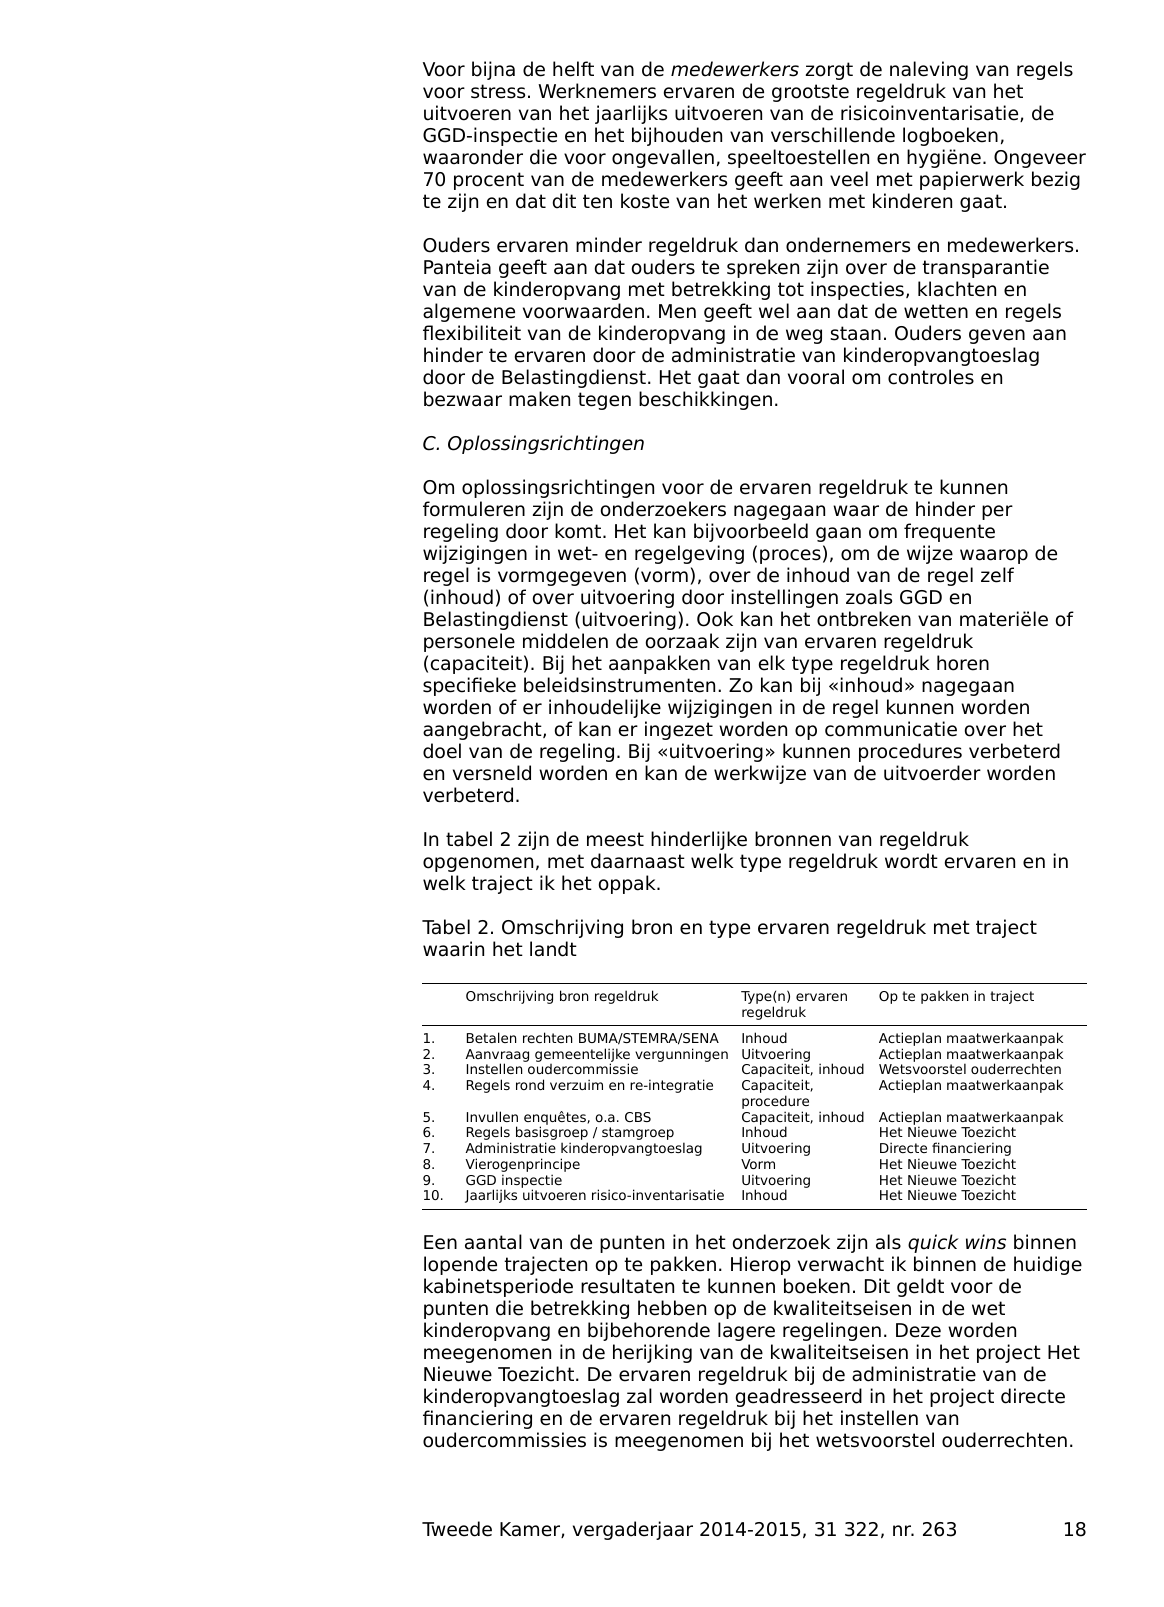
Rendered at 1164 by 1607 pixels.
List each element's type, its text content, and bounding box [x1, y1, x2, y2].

table_cell Vorm [735, 1157, 873, 1172]
table_cell Het Nieuwe Toezicht [873, 1188, 1087, 1208]
table_cell Het Nieuwe Toezicht [873, 1125, 1087, 1141]
text Een aantal van de punten in het onderzoek zijn als quick wins binnen lopende trajecten op te pakken. Hierop verwacht ik binnen de huidige kabinetsperiode resultaten te kunnen boeken. Dit geldt voor de punten die betrekking hebben op de kwaliteitseisen in de wet kinderopvang en bijbehorende lagere regelingen. Deze worden meegenomen in de herijking van de kwaliteitseisen in het project Het Nieuwe Toezicht. De ervaren regeldruk bij de administratie van de kinderopvangtoeslag zal worden geadresseerd in het project directe financiering en de ervaren regeldruk bij het instellen van oudercommissies is meegenomen bij het wetsvoorstel ouderrechten. [422, 1232, 1087, 1451]
table_cell 5. [422, 1109, 459, 1125]
table_header Type(n) ervaren regeldruk [735, 984, 873, 1025]
table_cell Inhoud [735, 1125, 873, 1141]
table_cell 1. [422, 1026, 459, 1046]
table_cell GGD inspectie [459, 1172, 735, 1188]
table_header Op te pakken in traject [873, 984, 1087, 1025]
table_cell Inhoud [735, 1188, 873, 1208]
table_cell 4. [422, 1078, 459, 1109]
table_cell Actieplan maatwerkaanpak [873, 1046, 1087, 1062]
text Tabel 2. Omschrijving bron en type ervaren regeldruk met traject waarin het landt [422, 917, 1087, 961]
table_cell Uitvoering [735, 1141, 873, 1157]
table_cell Het Nieuwe Toezicht [873, 1172, 1087, 1188]
table_cell Instellen oudercommissie [459, 1062, 735, 1078]
table_cell Directe financiering [873, 1141, 1087, 1157]
table_cell Het Nieuwe Toezicht [873, 1157, 1087, 1172]
text In tabel 2 zijn de meest hinderlijke bronnen van regeldruk opgenomen, met daarnaast welk type regeldruk wordt ervaren en in welk traject ik het oppak. [422, 829, 1087, 895]
table_cell Capaciteit, inhoud [735, 1109, 873, 1125]
table_cell 3. [422, 1062, 459, 1078]
table_cell Uitvoering [735, 1172, 873, 1188]
table_cell Actieplan maatwerkaanpak [873, 1109, 1087, 1125]
table_cell Regels rond verzuim en re-integratie [459, 1078, 735, 1109]
table_cell Jaarlijks uitvoeren risico-inventarisatie [459, 1188, 735, 1208]
subtitle C. Oplossingsrichtingen [422, 433, 1087, 455]
table_cell Capaciteit, inhoud [735, 1062, 873, 1078]
table_cell Actieplan maatwerkaanpak [873, 1026, 1087, 1046]
table_header [422, 984, 459, 1025]
table_cell Regels basisgroep / stamgroep [459, 1125, 735, 1141]
text Ouders ervaren minder regeldruk dan ondernemers en medewerkers. Panteia geeft aan dat ouders te spreken zijn over de transparantie van de kinderopvang met betrekking tot inspecties, klachten en algemene voorwaarden. Men geeft wel aan dat de wetten en regels flexibiliteit van de kinderopvang in de weg staan. Ouders geven aan hinder te ervaren door de administratie van kinderopvangtoeslag door de Belastingdienst. Het gaat dan vooral om controles en bezwaar maken tegen beschikkingen. [422, 235, 1087, 411]
text Voor bijna de helft van de medewerkers zorgt de naleving van regels voor stress. Werknemers ervaren de grootste regeldruk van het uitvoeren van het jaarlijks uitvoeren van de risicoinventarisatie, de GGD-inspectie en het bijhouden van verschillende logboeken, waaronder die voor ongevallen, speeltoestellen en hygiëne. Ongeveer 70 procent van de medewerkers geeft aan veel met papierwerk bezig te zijn en dat dit ten koste van het werken met kinderen gaat. [422, 59, 1087, 213]
table_cell Uitvoering [735, 1046, 873, 1062]
table_cell 8. [422, 1157, 459, 1172]
table_cell Wetsvoorstel ouderrechten [873, 1062, 1087, 1078]
table_cell Actieplan maatwerkaanpak [873, 1078, 1087, 1109]
text Om oplossingsrichtingen voor de ervaren regeldruk te kunnen formuleren zijn de onderzoekers nagegaan waar de hinder per regeling door komt. Het kan bijvoorbeeld gaan om frequente wijzigingen in wet- en regelgeving (proces), om de wijze waarop de regel is vormgegeven (vorm), over de inhoud van de regel zelf (inhoud) of over uitvoering door instellingen zoals GGD en Belastingdienst (uitvoering). Ook kan het ontbreken van materiële of personele middelen de oorzaak zijn van ervaren regeldruk (capaciteit). Bij het aanpakken van elk type regeldruk horen specifieke beleidsinstrumenten. Zo kan bij «inhoud» nagegaan worden of er inhoudelijke wijzigingen in de regel kunnen worden aangebracht, of kan er ingezet worden op communicatie over het doel van de regeling. Bij «uitvoering» kunnen procedures verbeterd en versneld worden en kan de werkwijze van de uitvoerder worden verbeterd. [422, 477, 1087, 807]
table_cell Vierogenprincipe [459, 1157, 735, 1172]
table_cell Inhoud [735, 1026, 873, 1046]
table_cell 7. [422, 1141, 459, 1157]
table_cell 9. [422, 1172, 459, 1188]
table_cell Invullen enquêtes, o.a. CBS [459, 1109, 735, 1125]
table_header Omschrijving bron regeldruk [459, 984, 735, 1025]
table_cell 2. [422, 1046, 459, 1062]
table_cell Betalen rechten BUMA/STEMRA/SENA [459, 1026, 735, 1046]
table_cell 10. [422, 1188, 459, 1208]
table_cell Capaciteit, procedure [735, 1078, 873, 1109]
table_cell Aanvraag gemeentelijke vergunningen [459, 1046, 735, 1062]
table_cell Administratie kinderopvangtoeslag [459, 1141, 735, 1157]
table_cell 6. [422, 1125, 459, 1141]
